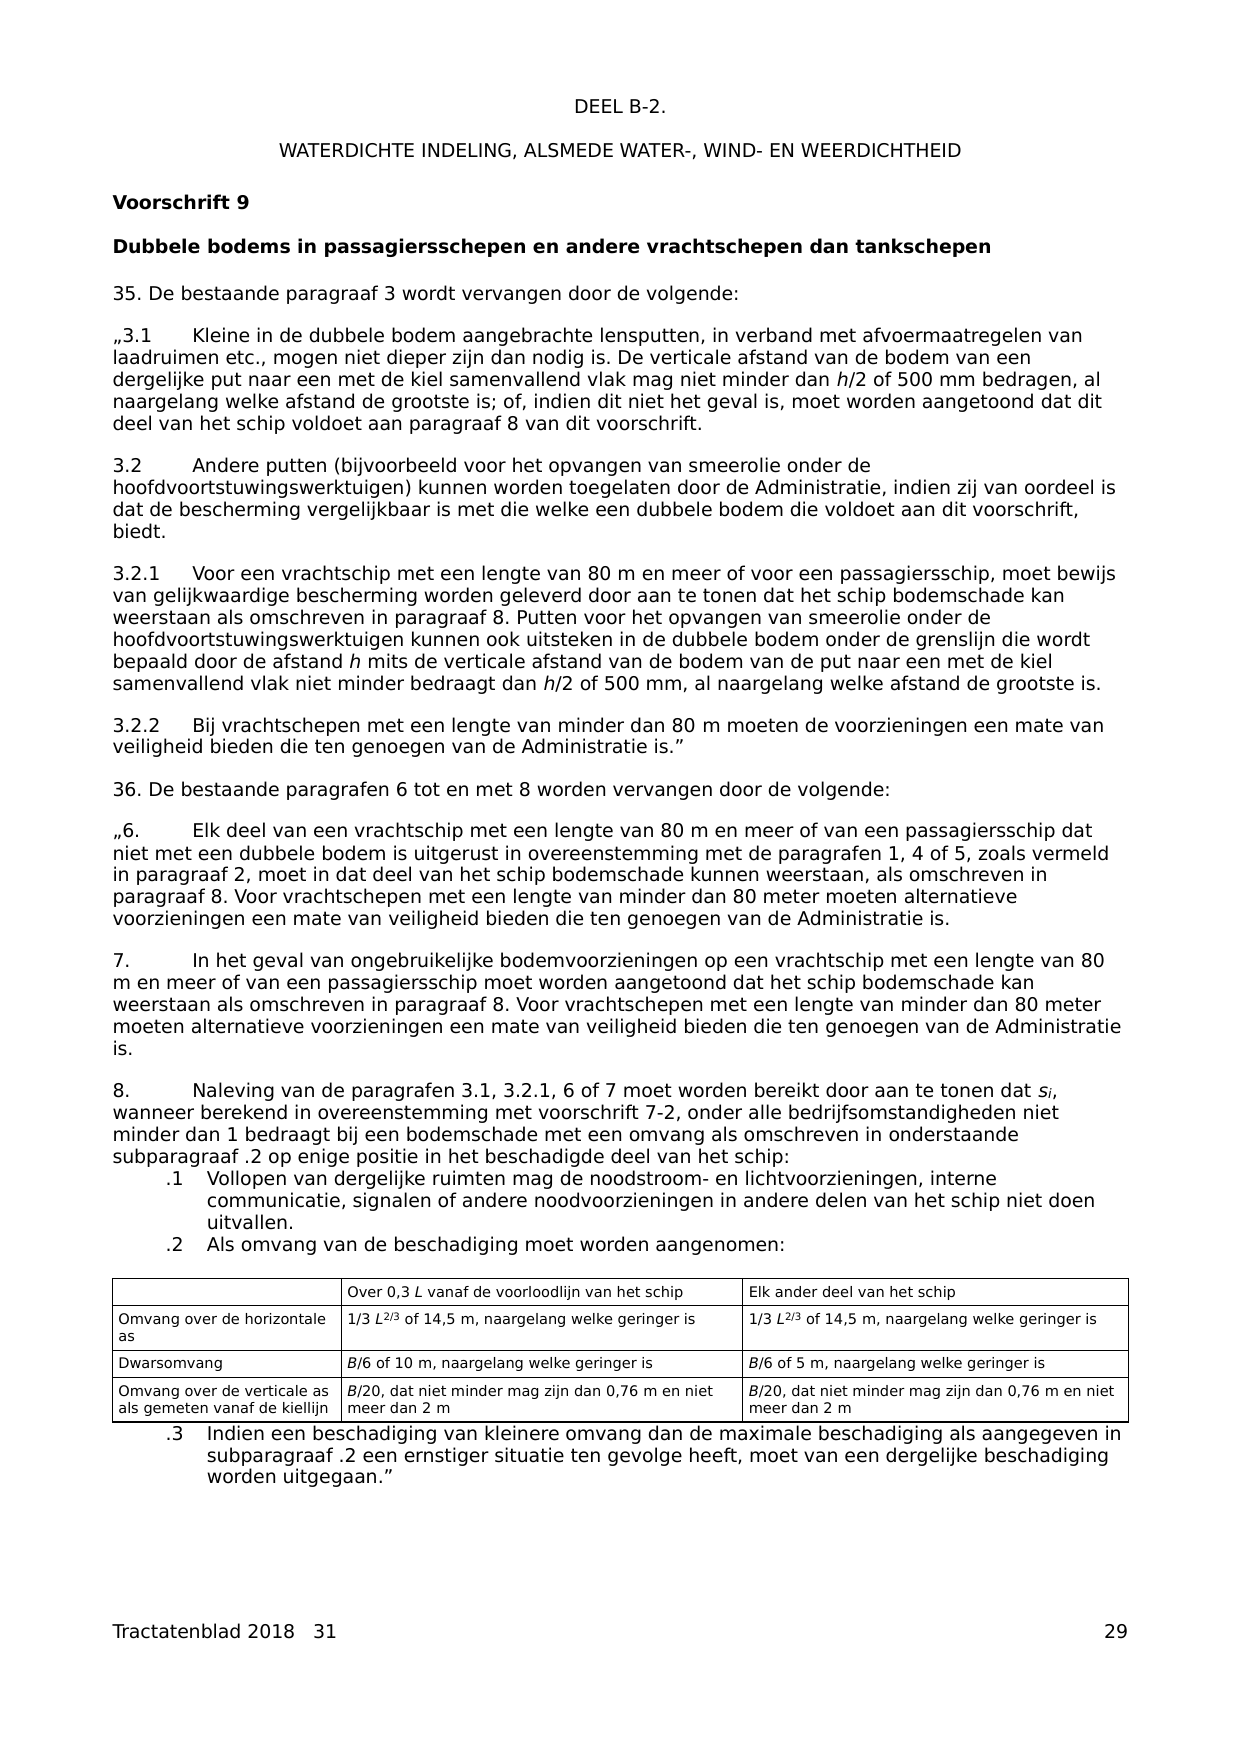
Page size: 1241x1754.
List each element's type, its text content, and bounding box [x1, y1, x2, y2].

table_header [113, 1279, 341, 1305]
text 8. Naleving van de paragrafen 3.1, 3.2.1, 6 of 7 moet worden bereikt door aan te tonen dat si, wanneer berekend in overeenstemming met voorschrift 7-2, onder alle bedrijfsomstandigheden niet minder dan 1 bedraagt bij een bodemschade met een omvang als omschreven in onderstaande subparagraaf .2 op enige positie in het beschadigde deel van het schip: [112, 1080, 1128, 1168]
table_cell Omvang over de verticale as als gemeten vanaf de kiellijn [113, 1378, 341, 1421]
text 35. De bestaande paragraaf 3 wordt vervangen door de volgende: [112, 283, 1128, 305]
table_cell Dwarsomvang [113, 1351, 341, 1377]
table_cell B/6 of 5 m, naargelang welke geringer is [743, 1351, 1128, 1377]
text .3 Indien een beschadiging van kleinere omvang dan de maximale beschadiging als aangegeven in subparagraaf .2 een ernstiger situatie ten gevolge heeft, moet van een dergelijke beschadiging worden uitgegaan.” [165, 1423, 1128, 1488]
subtitle Voorschrift 9 Dubbele bodems in passagiersschepen en andere vrachtschepen dan tankschepen [112, 192, 1128, 258]
text 3.2.1 Voor een vrachtschip met een lengte van 80 m en meer of voor een passagiersschip, moet bewijs van gelijkwaardige bescherming worden geleverd door aan te tonen dat het schip bodemschade kan weerstaan als omschreven in paragraaf 8. Putten voor het opvangen van smeerolie onder de hoofdvoortstuwingswerktuigen kunnen ook uitsteken in de dubbele bodem onder de grenslijn die wordt bepaald door de afstand h mits de verticale afstand van de bodem van de put naar een met de kiel samenvallend vlak niet minder bedraagt dan h/2 of 500 mm, al naargelang welke afstand de grootste is. [112, 563, 1128, 694]
text 3.2.2 Bij vrachtschepen met een lengte van minder dan 80 m moeten de voorzieningen een mate van veiligheid bieden die ten genoegen van de Administratie is.” [112, 714, 1128, 758]
table_cell 1/3 L2/3 of 14,5 m, naargelang welke geringer is [342, 1306, 742, 1350]
text .2 Als omvang van de beschadiging moet worden aangenomen: [165, 1234, 1128, 1256]
text .1 Vollopen van dergelijke ruimten mag de noodstroom- en lichtvoorzieningen, interne communicatie, signalen of andere noodvoorzieningen in andere delen van het schip niet doen uitvallen. [165, 1168, 1128, 1234]
table_cell Omvang over de horizontale as [113, 1306, 341, 1350]
table_cell B/20, dat niet minder mag zijn dan 0,76 m en niet meer dan 2 m [743, 1378, 1128, 1421]
text 7. In het geval van ongebruikelijke bodemvoorzieningen op een vrachtschip met een lengte van 80 m en meer of van een passagiersschip moet worden aangetoond dat het schip bodemschade kan weerstaan als omschreven in paragraaf 8. Voor vrachtschepen met een lengte van minder dan 80 meter moeten alternatieve voorzieningen een mate van veiligheid bieden die ten genoegen van de Administratie is. [112, 950, 1128, 1060]
text „6. Elk deel van een vrachtschip met een lengte van 80 m en meer of van een passagiersschip dat niet met een dubbele bodem is uitgerust in overeenstemming met de paragrafen 1, 4 of 5, zoals vermeld in paragraaf 2, moet in dat deel van het schip bodemschade kunnen weerstaan, als omschreven in paragraaf 8. Voor vrachtschepen met een lengte van minder dan 80 meter moeten alternatieve voorzieningen een mate van veiligheid bieden die ten genoegen van de Administratie is. [112, 820, 1128, 930]
text 3.2 Andere putten (bijvoorbeeld voor het opvangen van smeerolie onder de hoofdvoortstuwingswerktuigen) kunnen worden toegelaten door de Administratie, indien zij van oordeel is dat de bescherming vergelijkbaar is met die welke een dubbele bodem die voldoet aan dit voorschrift, biedt. [112, 455, 1128, 543]
table_cell B/6 of 10 m, naargelang welke geringer is [342, 1351, 742, 1377]
table_header Elk ander deel van het schip [743, 1279, 1128, 1305]
subtitle DEEL B-2. WATERDICHTE INDELING, ALSMEDE WATER-, WIND- EN WEERDICHTHEID [112, 96, 1128, 162]
table_cell B/20, dat niet minder mag zijn dan 0,76 m en niet meer dan 2 m [342, 1378, 742, 1421]
table_cell 1/3 L2/3 of 14,5 m, naargelang welke geringer is [743, 1306, 1128, 1350]
text 36. De bestaande paragrafen 6 tot en met 8 worden vervangen door de volgende: [112, 778, 1128, 800]
text „3.1 Kleine in de dubbele bodem aangebrachte lensputten, in verband met afvoermaatregelen van laadruimen etc., mogen niet dieper zijn dan nodig is. De verticale afstand van de bodem van een dergelijke put naar een met de kiel samenvallend vlak mag niet minder dan h/2 of 500 mm bedragen, al naargelang welke afstand de grootste is; of, indien dit niet het geval is, moet worden aangetoond dat dit deel van het schip voldoet aan paragraaf 8 van dit voorschrift. [112, 325, 1128, 435]
table_header Over 0,3 L vanaf de voorloodlijn van het schip [342, 1279, 742, 1305]
